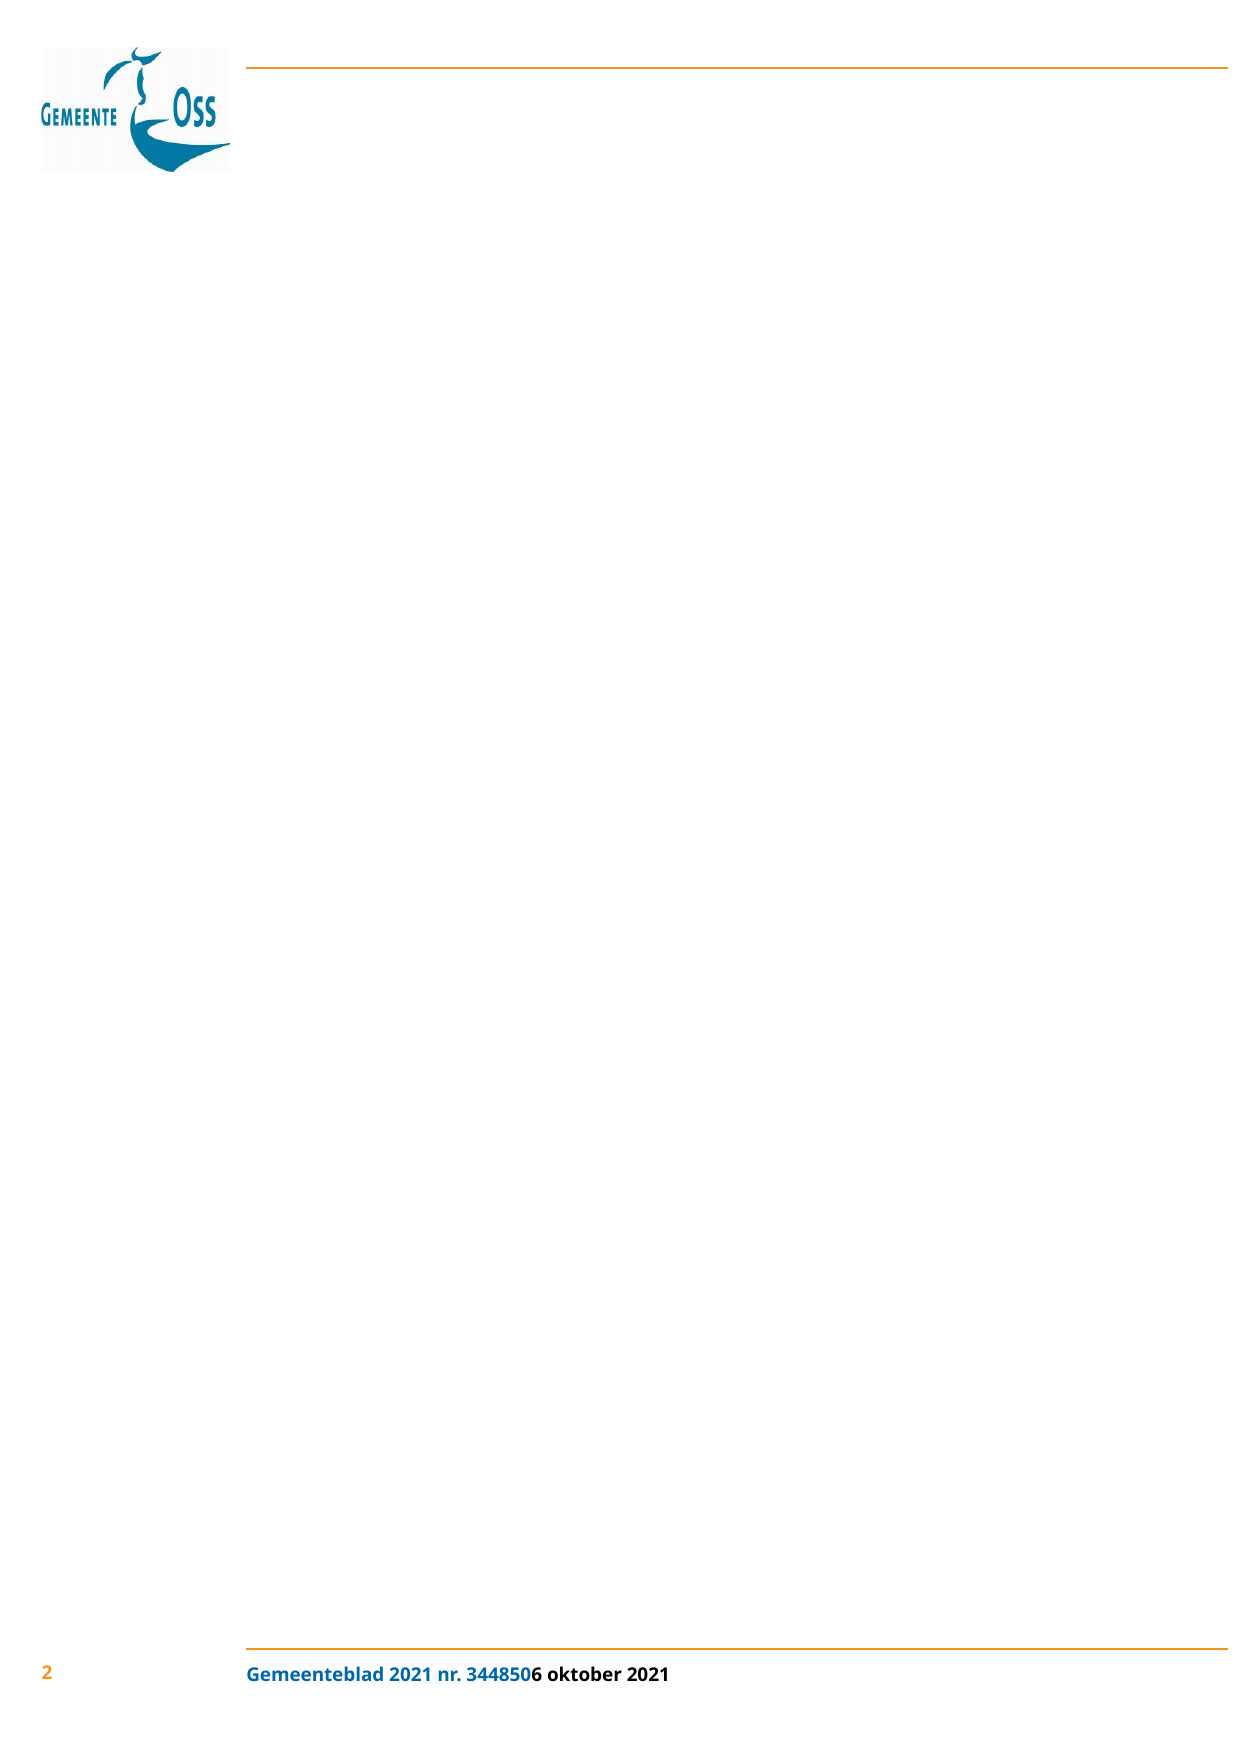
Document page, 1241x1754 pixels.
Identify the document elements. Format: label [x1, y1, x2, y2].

picture [41, 47, 231, 172]
